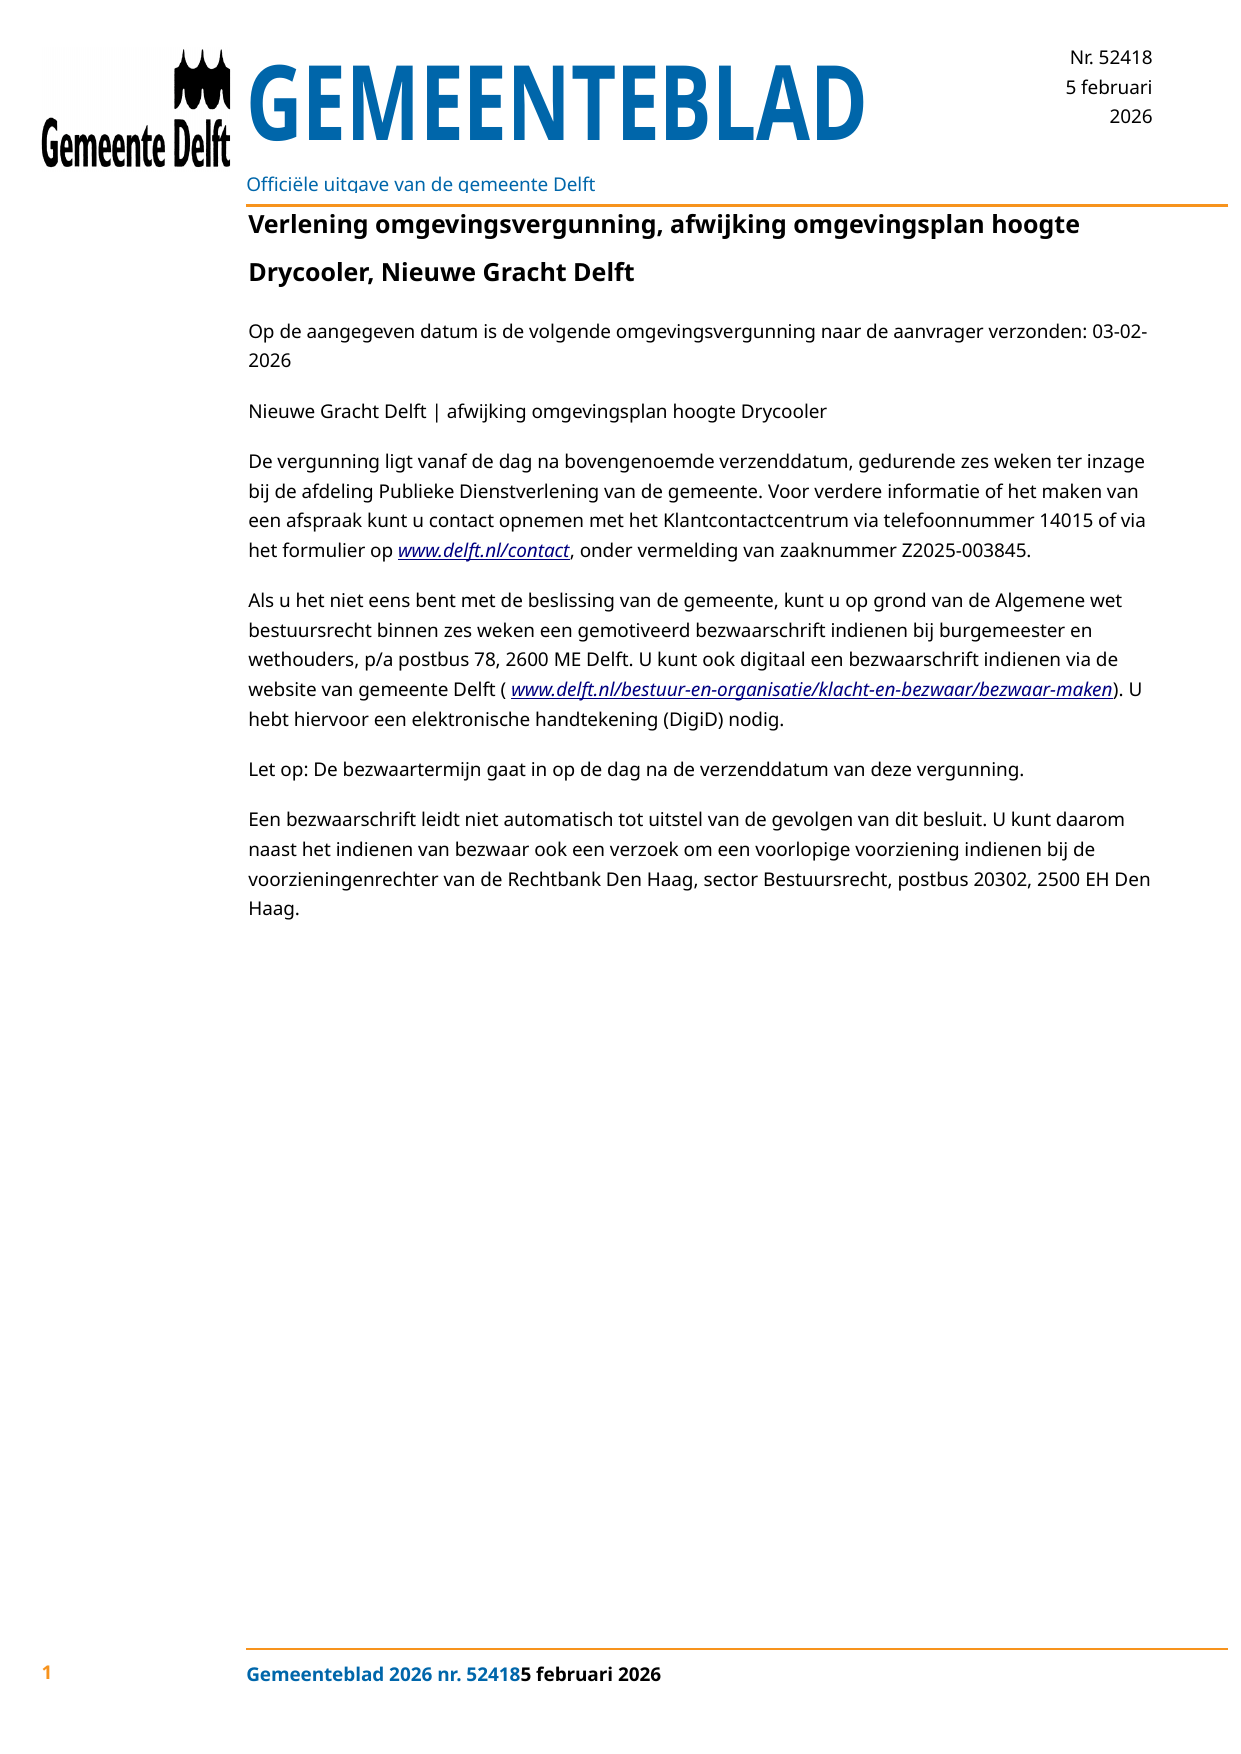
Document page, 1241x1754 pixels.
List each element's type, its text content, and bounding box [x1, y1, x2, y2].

text Nieuwe Gracht Delft | afwijking omgevingsplan hoogte Drycooler [248, 398, 1152, 424]
text Let op: De bezwaartermijn gaat in op de dag na de verzenddatum van deze vergunning. [248, 756, 1152, 782]
text Verlening omgevingsvergunning, afwijking omgevingsplan hoogte Drycooler, Nieuwe Gracht Delft [248, 207, 1152, 288]
picture [41, 47, 231, 172]
text De vergunning ligt vanaf de dag na bovengenoemde verzenddatum, gedurende zes weken ter inzage bij de afdeling Publieke Dienstverlening van de gemeente. Voor verdere informatie of het maken van een afspraak kunt u contact opnemen met het Klantcontactcentrum via telefoonnummer 14015 of via het formulier op www.delft.nl/contact, onder vermelding van zaaknummer Z2025-003845. [248, 448, 1152, 563]
text Een bezwaarschrift leidt niet automatisch tot uitstel van de gevolgen van dit besluit. U kunt daarom naast het indienen van bezwaar ook een verzoek om een voorlopige voorziening indienen bij de voorzieningenrechter van de Rechtbank Den Haag, sector Bestuursrecht, postbus 20302, 2500 EH Den Haag. [248, 807, 1152, 921]
text Als u het niet eens bent met de beslissing van de gemeente, kunt u op grond van de Algemene wet bestuursrecht binnen zes weken een gemotiveerd bezwaarschrift indienen bij burgemeester en wethouders, p/a postbus 78, 2600 ME Delft. U kunt ook digitaal een bezwaarschrift indienen via de website van gemeente Delft ( www.delft.nl/bestuur-en-organisatie/klacht-en-bezwaar/bezwaar-maken). U hebt hiervoor een elektronische handtekening (DigiD) nodig. [248, 587, 1152, 732]
text Op de aangegeven datum is de volgende omgevingsvergunning naar de aanvrager verzonden: 03-02-2026 [248, 318, 1152, 373]
